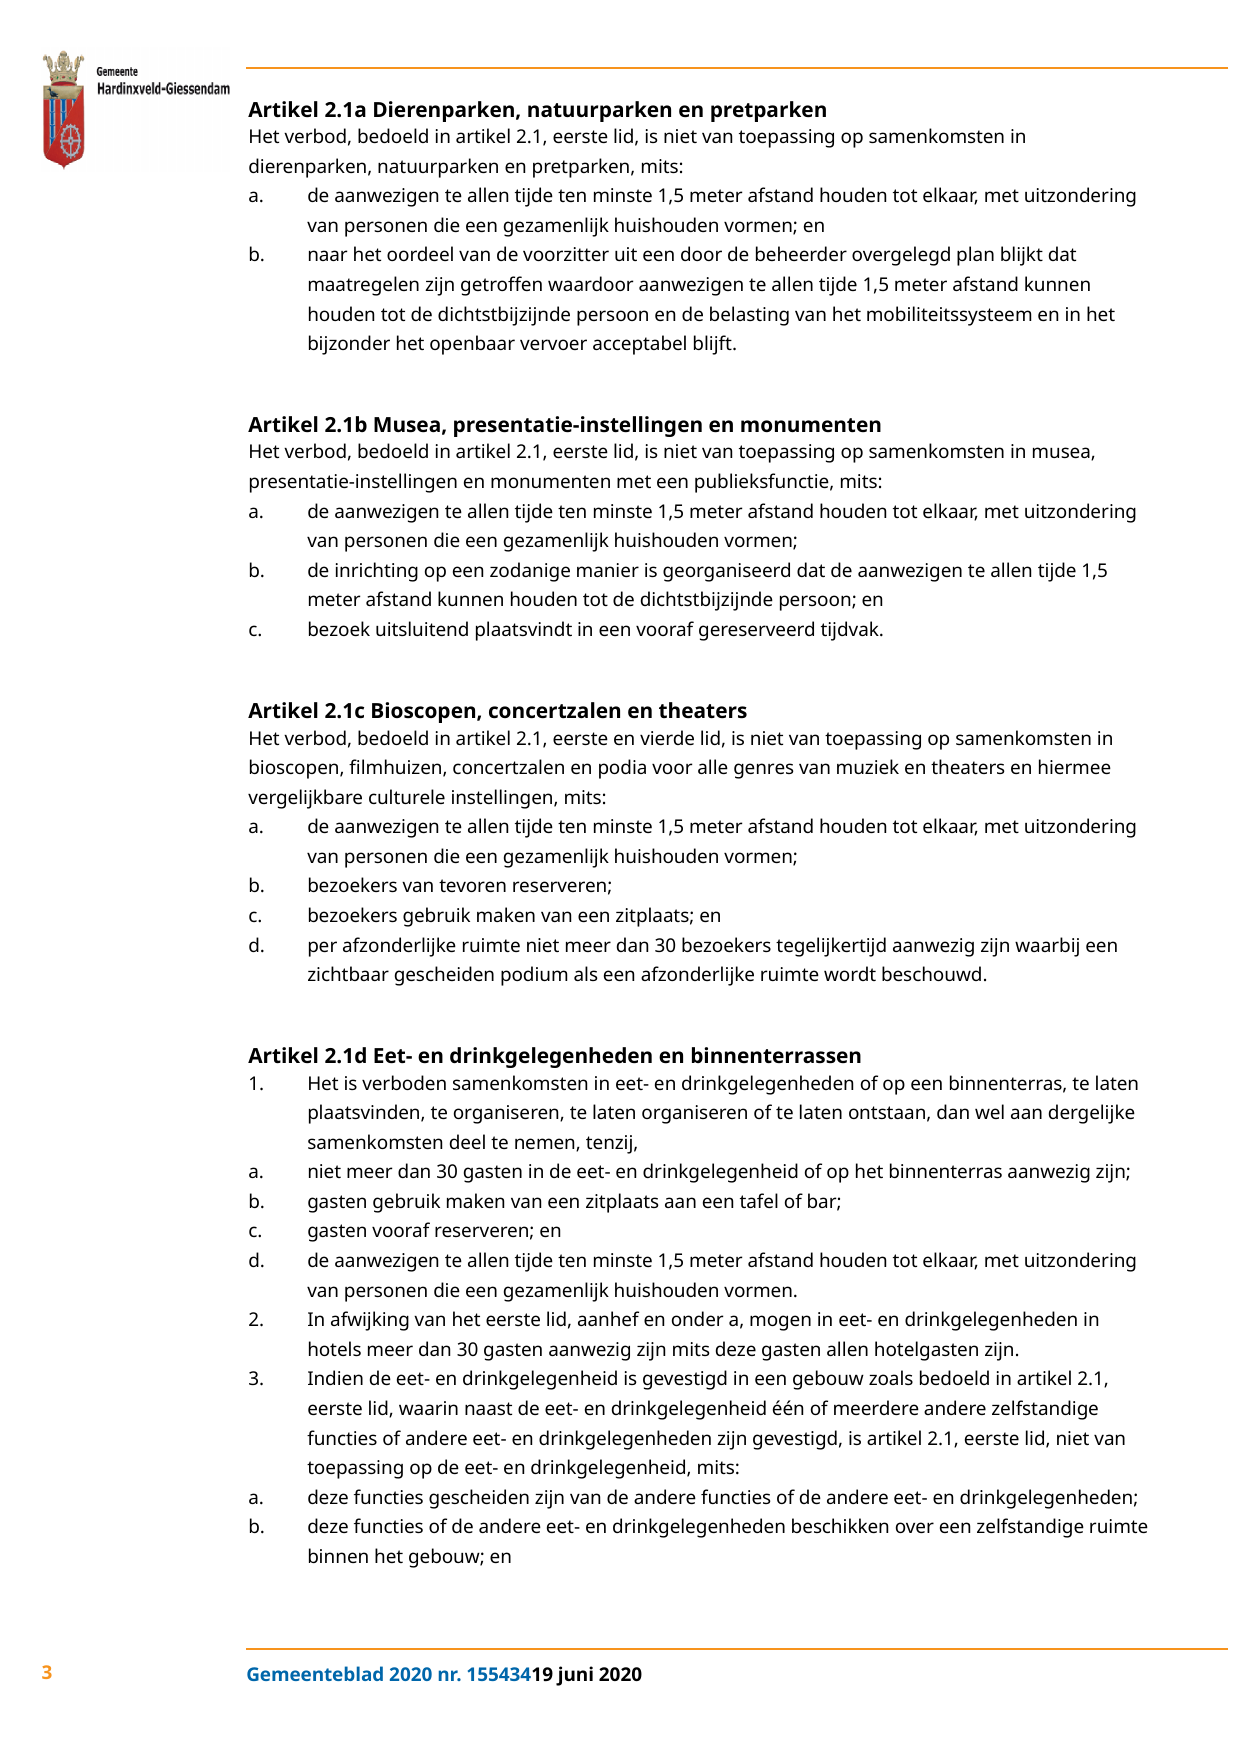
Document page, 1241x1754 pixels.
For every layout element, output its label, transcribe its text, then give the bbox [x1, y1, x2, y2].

text Artikel 2.1c Bioscopen, concertzalen en theaters [248, 696, 1152, 725]
list bezoekers gebruik maken van een zitplaats; en [248, 902, 1152, 928]
list naar het oordeel van de voorzitter uit een door de beheerder overgelegd plan blijkt dat maatregelen zijn getroffen waardoor aanwezigen te allen tijde 1,5 meter afstand kunnen houden tot de dichtstbijzijnde persoon en de belasting van het mobiliteitssysteem en in het bijzonder het openbaar vervoer acceptabel blijft. [248, 242, 1152, 356]
text Het verbod, bedoeld in artikel 2.1, eerste lid, is niet van toepassing op samenkomsten in dierenparken, natuurparken en pretparken, mits: [248, 123, 1152, 178]
text Artikel 2.1d Eet- en drinkgelegenheden en binnenterrassen [248, 1041, 1152, 1070]
list de inrichting op een zodanige manier is georganiseerd dat de aanwezigen te allen tijde 1,5 meter afstand kunnen houden tot de dichtstbijzijnde persoon; en [248, 557, 1152, 612]
list bezoek uitsluitend plaatsvindt in een vooraf gereserveerd tijdvak. [248, 616, 1152, 642]
list gasten vooraf reserveren; en [248, 1218, 1152, 1243]
list de aanwezigen te allen tijde ten minste 1,5 meter afstand houden tot elkaar, met uitzondering van personen die een gezamenlijk huishouden vormen; en [248, 182, 1152, 238]
list de aanwezigen te allen tijde ten minste 1,5 meter afstand houden tot elkaar, met uitzondering van personen die een gezamenlijk huishouden vormen; [248, 813, 1152, 869]
list bezoekers van tevoren reserveren; [248, 873, 1152, 898]
text Artikel 2.1b Musea, presentatie-instellingen en monumenten [248, 410, 1152, 439]
list Indien de eet- en drinkgelegenheid is gevestigd in een gebouw zoals bedoeld in artikel 2.1, eerste lid, waarin naast de eet- en drinkgelegenheid één of meerdere andere zelfstandige functies of andere eet- en drinkgelegenheden zijn gevestigd, is artikel 2.1, eerste lid, niet van toepassing op de eet- en drinkgelegenheid, mits: [248, 1366, 1152, 1480]
list de aanwezigen te allen tijde ten minste 1,5 meter afstand houden tot elkaar, met uitzondering van personen die een gezamenlijk huishouden vormen. [248, 1247, 1152, 1303]
list de aanwezigen te allen tijde ten minste 1,5 meter afstand houden tot elkaar, met uitzondering van personen die een gezamenlijk huishouden vormen; [248, 498, 1152, 553]
list deze functies of de andere eet- en drinkgelegenheden beschikken over een zelfstandige ruimte binnen het gebouw; en [248, 1513, 1152, 1569]
list Het is verboden samenkomsten in eet- en drinkgelegenheden of op een binnenterras, te laten plaatsvinden, te organiseren, te laten organiseren of te laten ontstaan, dan wel aan dergelijke samenkomsten deel te nemen, tenzij, [248, 1070, 1152, 1155]
text Artikel 2.1a Dierenparken, natuurparken en pretparken [248, 95, 1152, 123]
text Het verbod, bedoeld in artikel 2.1, eerste en vierde lid, is niet van toepassing op samenkomsten in bioscopen, filmhuizen, concertzalen en podia voor alle genres van muziek en theaters en hiermee vergelijkbare culturele instellingen, mits: [248, 725, 1152, 809]
list deze functies gescheiden zijn van de andere functies of de andere eet- en drinkgelegenheden; [248, 1484, 1152, 1510]
list per afzonderlijke ruimte niet meer dan 30 bezoekers tegelijkertijd aanwezig zijn waarbij een zichtbaar gescheiden podium als een afzonderlijke ruimte wordt beschouwd. [248, 932, 1152, 987]
list gasten gebruik maken van een zitplaats aan een tafel of bar; [248, 1188, 1152, 1214]
picture [41, 47, 231, 172]
list In afwijking van het eerste lid, aanhef en onder a, mogen in eet- en drinkgelegenheden in hotels meer dan 30 gasten aanwezig zijn mits deze gasten allen hotelgasten zijn. [248, 1306, 1152, 1362]
text Het verbod, bedoeld in artikel 2.1, eerste lid, is niet van toepassing op samenkomsten in musea, presentatie-instellingen en monumenten met een publieksfunctie, mits: [248, 439, 1152, 494]
list niet meer dan 30 gasten in de eet- en drinkgelegenheid of op het binnenterras aanwezig zijn; [248, 1158, 1152, 1184]
